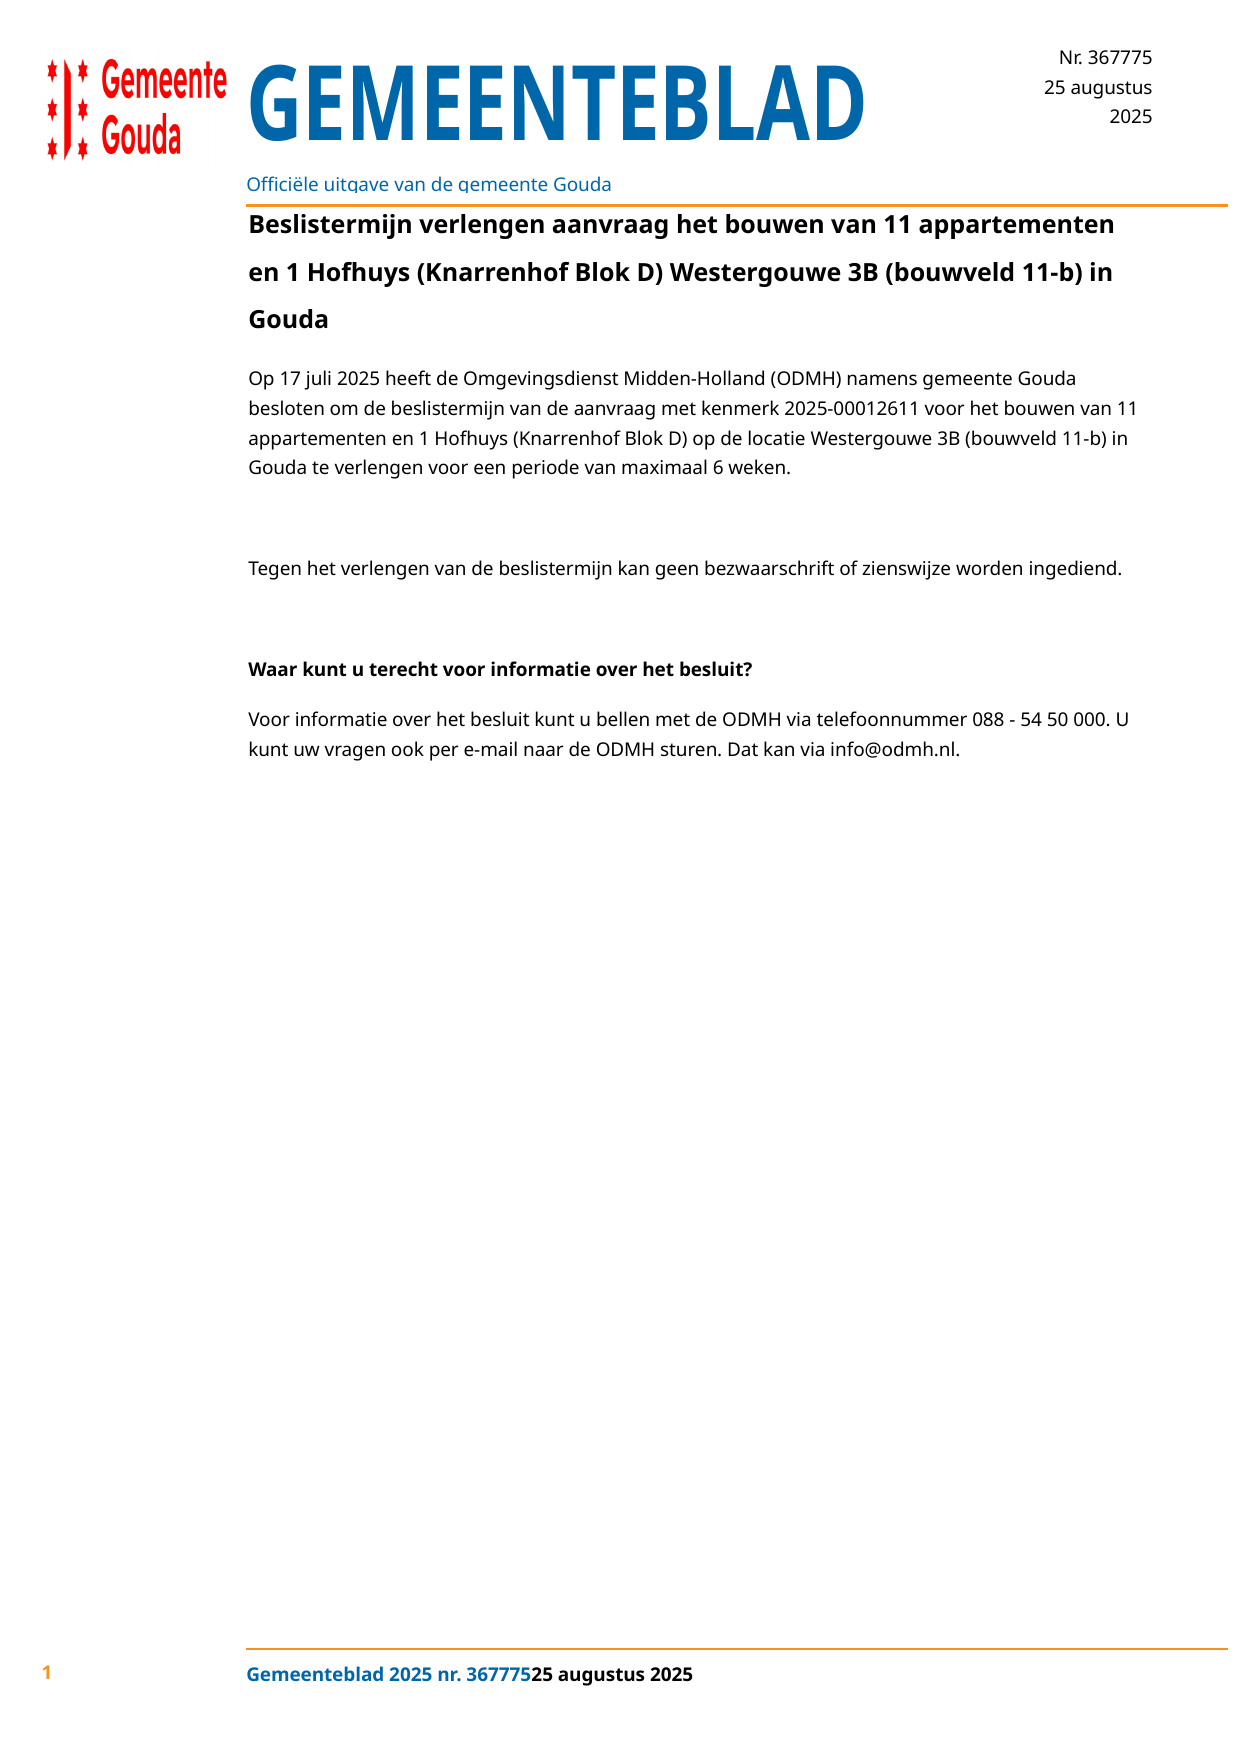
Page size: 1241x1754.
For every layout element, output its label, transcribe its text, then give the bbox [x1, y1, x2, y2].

text Tegen het verlengen van de beslistermijn kan geen bezwaarschrift of zienswijze worden ingediend. [248, 555, 1152, 581]
picture [41, 47, 231, 172]
text Beslistermijn verlengen aanvraag het bouwen van 11 appartementen en 1 Hofhuys (Knarrenhof Blok D) Westergouwe 3B (bouwveld 11-b) in Gouda [248, 207, 1152, 336]
text Op 17 juli 2025 heeft de Omgevingsdienst Midden-Holland (ODMH) namens gemeente Gouda besloten om de beslistermijn van de aanvraag met kenmerk 2025-00012611 voor het bouwen van 11 appartementen en 1 Hofhuys (Knarrenhof Blok D) op de locatie Westergouwe 3B (bouwveld 11-b) in Gouda te verlengen voor een periode van maximaal 6 weken. [248, 366, 1152, 480]
text Waar kunt u terecht voor informatie over het besluit? [248, 656, 1152, 682]
text Voor informatie over het besluit kunt u bellen met de ODMH via telefoonnummer 088 - 54 50 000. U kunt uw vragen ook per e-mail naar de ODMH sturen. Dat kan via info@odmh.nl. [248, 706, 1152, 762]
